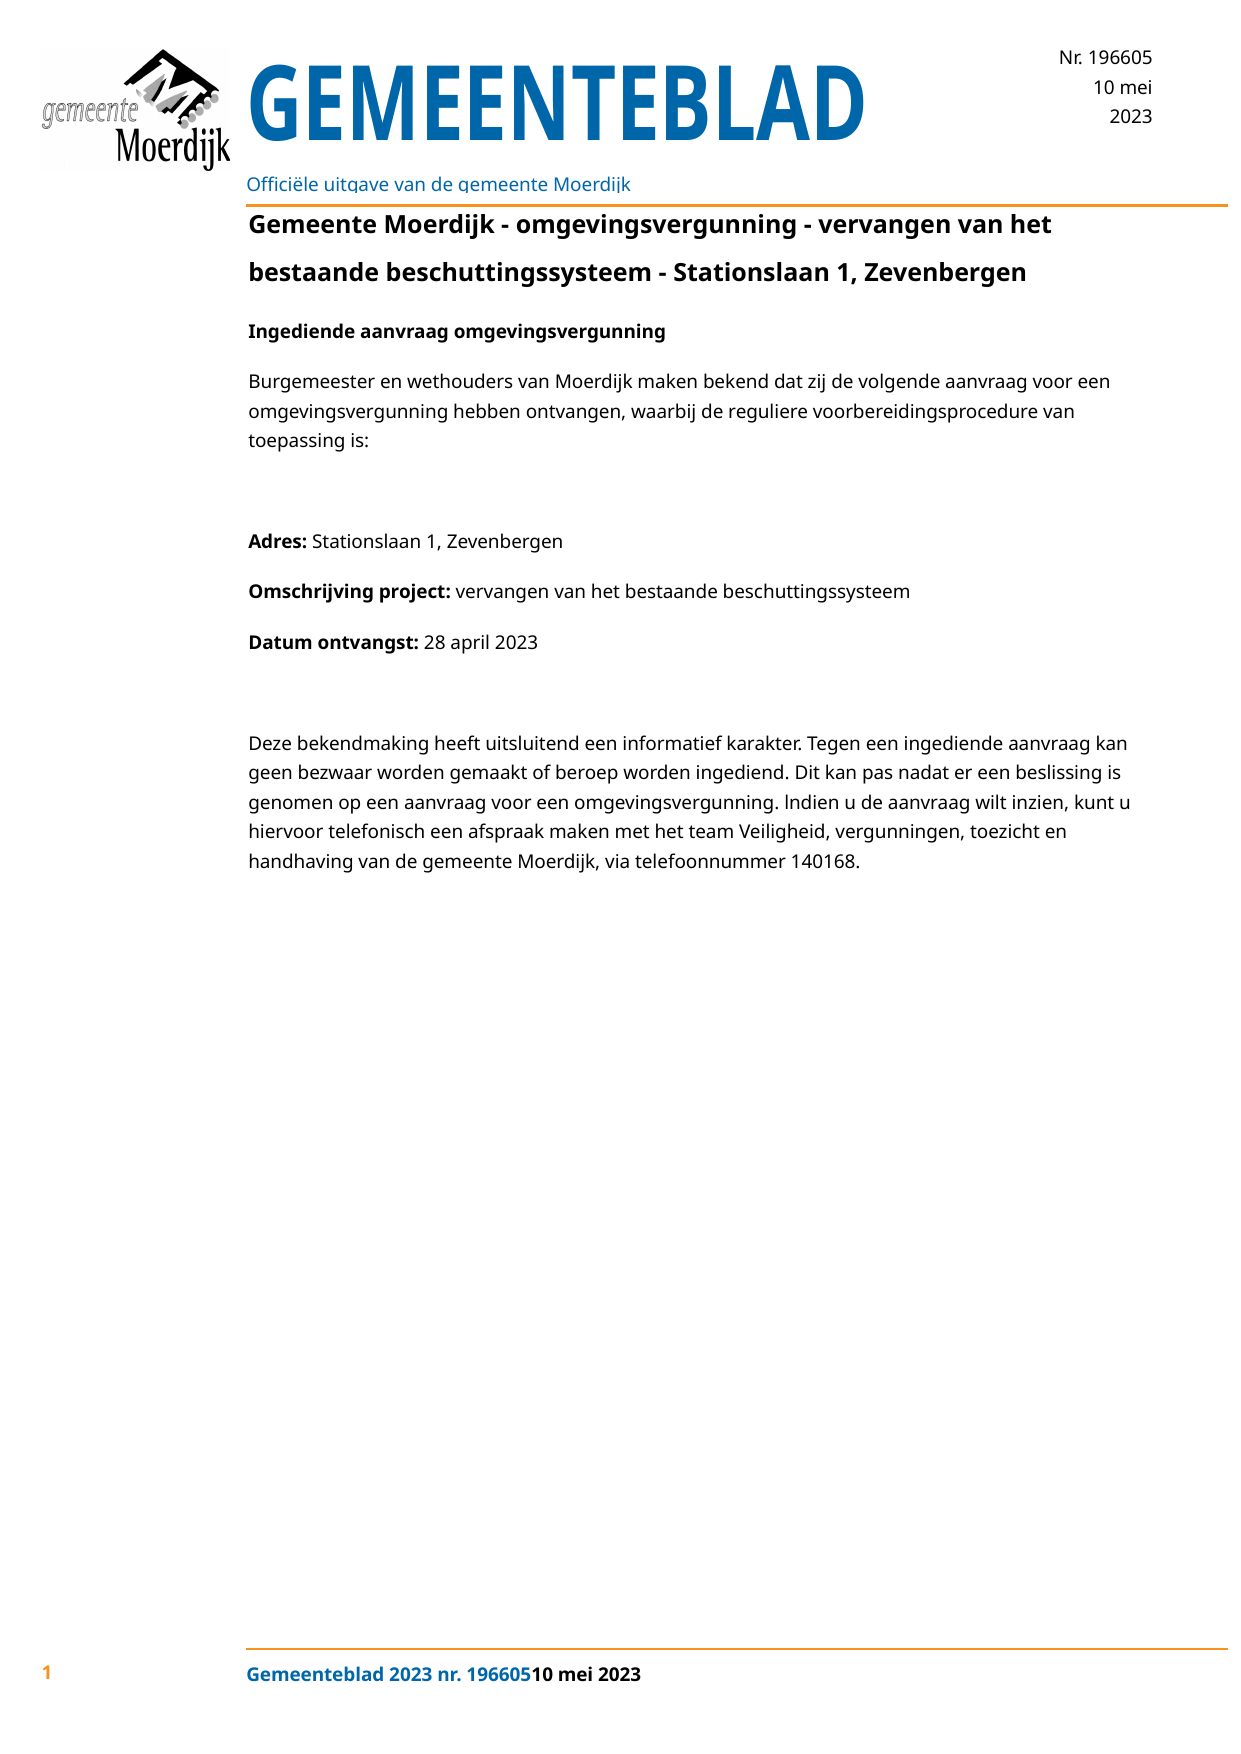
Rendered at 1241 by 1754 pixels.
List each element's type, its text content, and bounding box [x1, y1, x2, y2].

text Datum ontvangst: 28 april 2023 [248, 629, 1152, 655]
picture [41, 47, 231, 172]
text Ingediende aanvraag omgevingsvergunning [248, 318, 1152, 344]
text Omschrijving project: vervangen van het bestaande beschuttingssysteem [248, 579, 1152, 604]
text Gemeente Moerdijk - omgevingsvergunning - vervangen van het bestaande beschuttingssysteem - Stationslaan 1, Zevenbergen [248, 207, 1152, 288]
text Burgemeester en wethouders van Moerdijk maken bekend dat zij de volgende aanvraag voor een omgevingsvergunning hebben ontvangen, waarbij de reguliere voorbereidingsprocedure van toepassing is: [248, 368, 1152, 453]
text Adres: Stationslaan 1, Zevenbergen [248, 528, 1152, 554]
text Deze bekendmaking heeft uitsluitend een informatief karakter. Tegen een ingediende aanvraag kan geen bezwaar worden gemaakt of beroep worden ingediend. Dit kan pas nadat er een beslissing is genomen op een aanvraag voor een omgevingsvergunning. lndien u de aanvraag wilt inzien, kunt u hiervoor telefonisch een afspraak maken met het team Veiligheid, vergunningen, toezicht en handhaving van de gemeente Moerdijk, via telefoonnummer 140168. [248, 730, 1152, 874]
